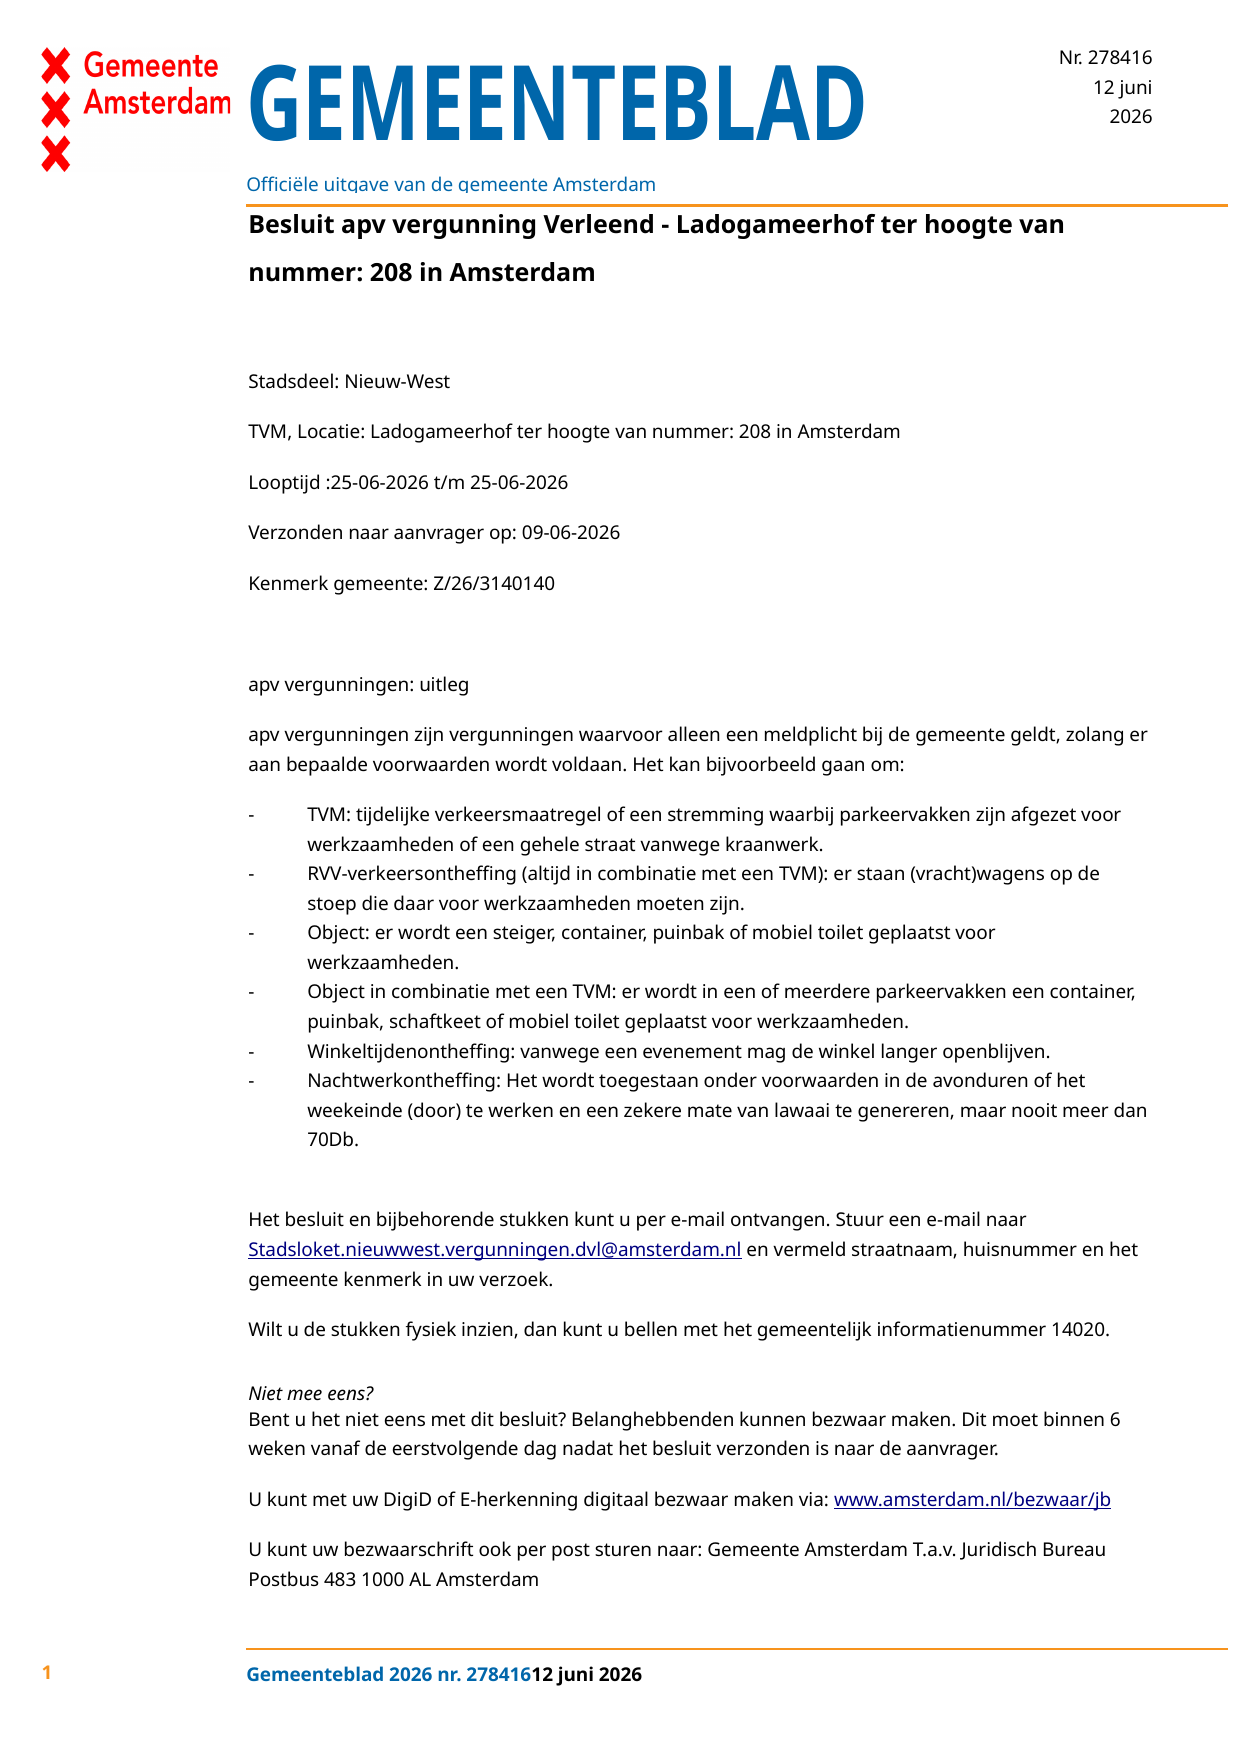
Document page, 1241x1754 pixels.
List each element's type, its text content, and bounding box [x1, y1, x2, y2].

text U kunt met uw DigiD of E-herkenning digitaal bezwaar maken via: www.amsterdam.nl/bezwaar/jb [248, 1486, 1152, 1512]
list RVV-verkeersontheffing (altijd in combinatie met een TVM): er staan (vracht)wagens op de stoep die daar voor werkzaamheden moeten zijn. [248, 860, 1152, 916]
text Stadsdeel: Nieuw-West [248, 368, 1152, 394]
list Object in combinatie met een TVM: er wordt in een of meerdere parkeervakken een container, puinbak, schaftkeet of mobiel toilet geplaatst voor werkzaamheden. [248, 979, 1152, 1034]
text Het besluit en bijbehorende stukken kunt u per e-mail ontvangen. Stuur een e-mail naar Stadsloket.nieuwwest.vergunningen.dvl@amsterdam.nl en vermeld straatnaam, huisnummer en het gemeente kenmerk in uw verzoek. [248, 1207, 1152, 1292]
list Nachtwerkontheffing: Het wordt toegestaan onder voorwaarden in de avonduren of het weekeinde (door) te werken en een zekere mate van lawaai te genereren, maar nooit meer dan 70Db. [248, 1067, 1152, 1152]
text apv vergunningen: uitleg [248, 671, 1152, 697]
text Bent u het niet eens met dit besluit? Belanghebbenden kunnen bezwaar maken. Dit moet binnen 6 weken vanaf de eerstvolgende dag nadat het besluit verzonden is naar de aanvrager. [248, 1406, 1152, 1461]
list Object: er wordt een steiger, container, puinbak of mobiel toilet geplaatst voor werkzaamheden. [248, 919, 1152, 975]
list TVM: tijdelijke verkeersmaatregel of een stremming waarbij parkeervakken zijn afgezet voor werkzaamheden of een gehele straat vanwege kraanwerk. [248, 801, 1152, 857]
text Besluit apv vergunning Verleend - Ladogameerhof ter hoogte van nummer: 208 in Amsterdam [248, 207, 1152, 288]
picture [41, 47, 231, 172]
text Wilt u de stukken fysiek inzien, dan kunt u bellen met het gemeentelijk informatienummer 14020. [248, 1316, 1152, 1342]
text apv vergunningen zijn vergunningen waarvoor alleen een meldplicht bij de gemeente geldt, zolang er aan bepaalde voorwaarden wordt voldaan. Het kan bijvoorbeeld gaan om: [248, 721, 1152, 777]
text Kenmerk gemeente: Z/26/3140140 [248, 570, 1152, 596]
text Niet mee eens? [248, 1380, 1152, 1406]
text Looptijd :25-06-2026 t/m 25-06-2026 [248, 469, 1152, 495]
text TVM, Locatie: Ladogameerhof ter hoogte van nummer: 208 in Amsterdam [248, 419, 1152, 444]
text Verzonden naar aanvrager op: 09-06-2026 [248, 519, 1152, 545]
text U kunt uw bezwaarschrift ook per post sturen naar: Gemeente Amsterdam T.a.v. Juridisch Bureau Postbus 483 1000 AL Amsterdam [248, 1536, 1152, 1592]
list Winkeltijdenontheffing: vanwege een evenement mag de winkel langer openblijven. [248, 1038, 1152, 1064]
